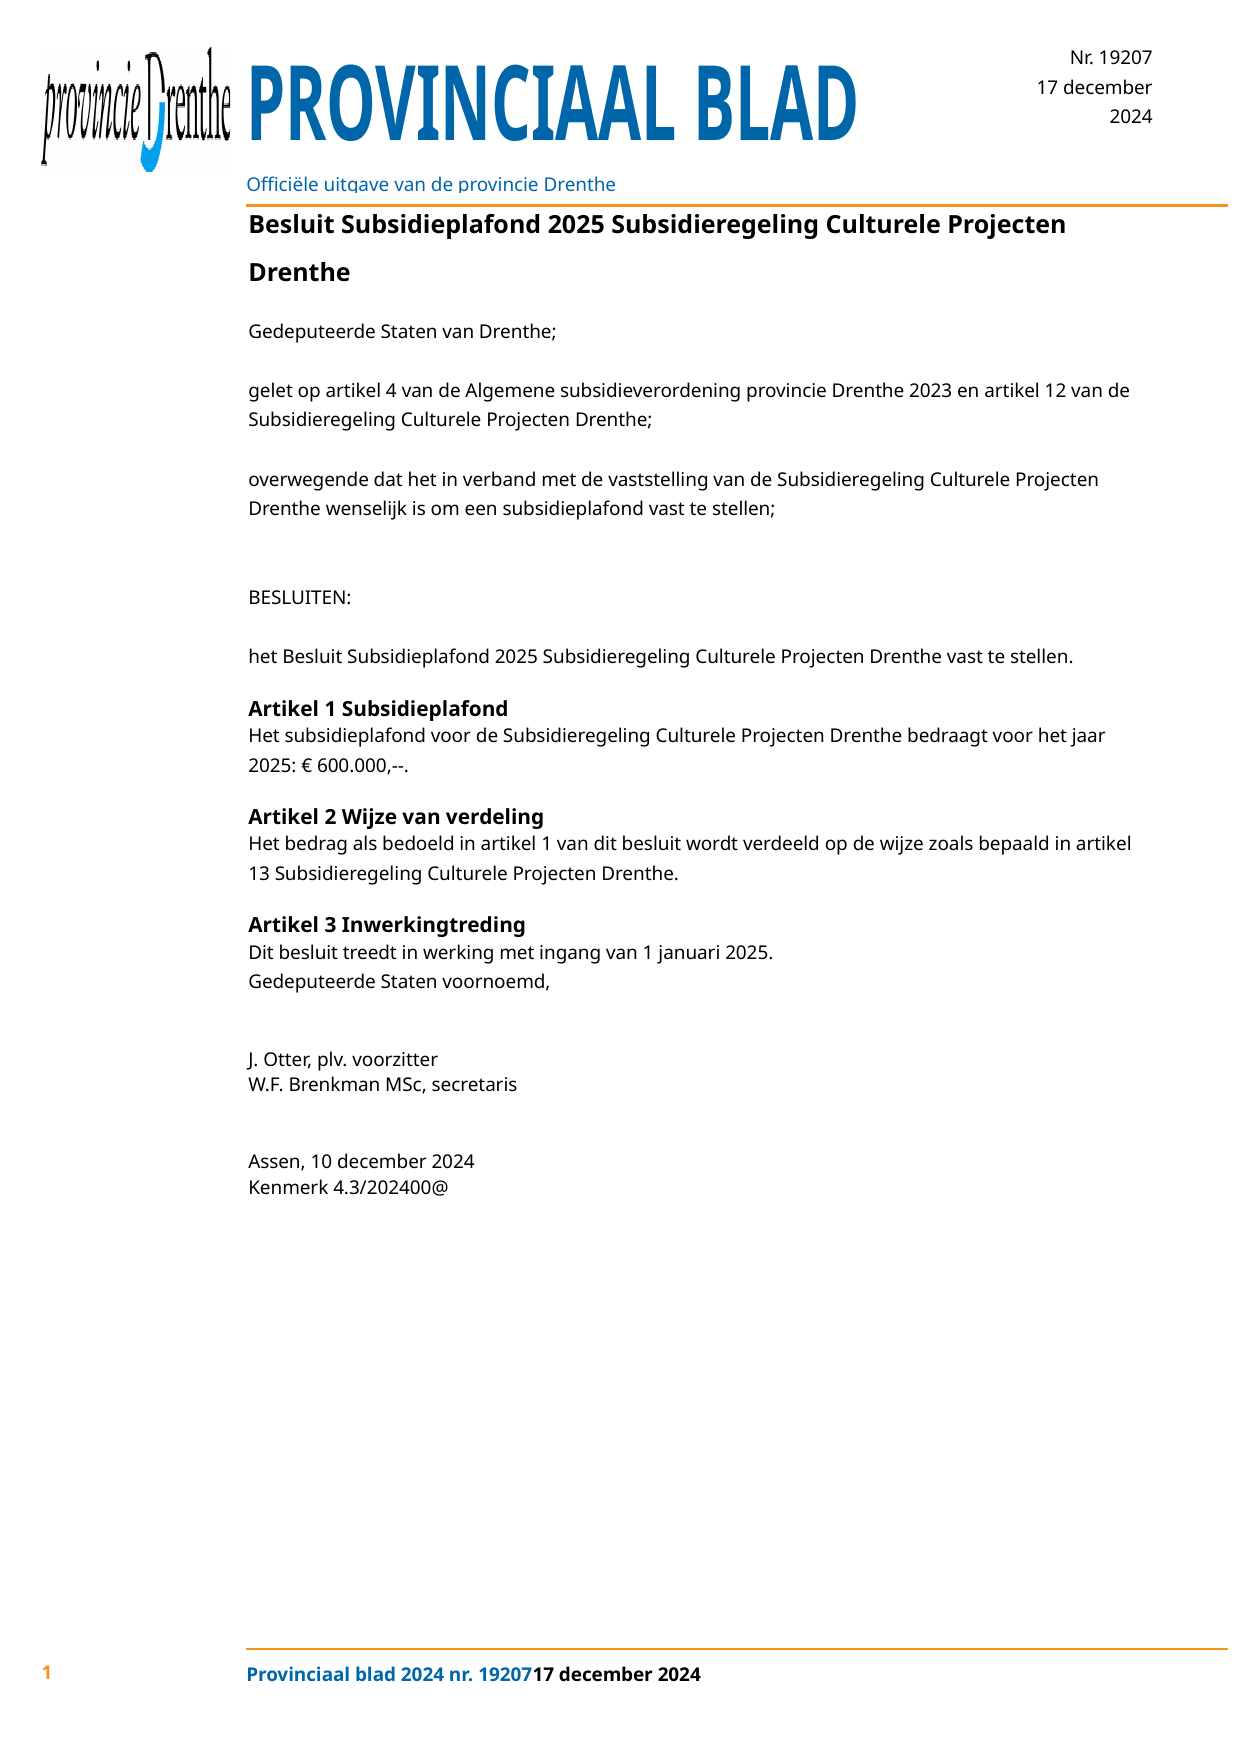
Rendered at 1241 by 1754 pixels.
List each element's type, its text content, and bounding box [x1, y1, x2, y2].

text Het bedrag als bedoeld in artikel 1 van dit besluit wordt verdeeld op de wijze zoals bepaald in artikel 13 Subsidieregeling Culturele Projecten Drenthe. [248, 831, 1152, 886]
text W.F. Brenkman MSc, secretaris [248, 1072, 1152, 1097]
text Dit besluit treedt in werking met ingang van 1 januari 2025. [248, 939, 1152, 965]
text Gedeputeerde Staten voornoemd, [248, 969, 1152, 994]
text Artikel 1 Subsidieplafond [248, 694, 1152, 722]
picture [41, 47, 231, 172]
text Het subsidieplafond voor de Subsidieregeling Culturele Projecten Drenthe bedraagt voor het jaar 2025: € 600.000,--. [248, 722, 1152, 777]
text het Besluit Subsidieplafond 2025 Subsidieregeling Culturele Projecten Drenthe vast te stellen. [248, 643, 1152, 669]
text overwegende dat het in verband met de vaststelling van de Subsidieregeling Culturele Projecten Drenthe wenselijk is om een subsidieplafond vast te stellen; [248, 466, 1152, 521]
text Gedeputeerde Staten van Drenthe; [248, 318, 1152, 344]
text gelet op artikel 4 van de Algemene subsidieverordening provincie Drenthe 2023 en artikel 12 van de Subsidieregeling Culturele Projecten Drenthe; [248, 377, 1152, 432]
text Besluit Subsidieplafond 2025 Subsidieregeling Culturele Projecten Drenthe [248, 207, 1152, 288]
text BESLUITEN: [248, 584, 1152, 610]
text J. Otter, plv. voorzitter [248, 1046, 1152, 1072]
text Assen, 10 december 2024 [248, 1149, 1152, 1174]
text Artikel 2 Wijze van verdeling [248, 802, 1152, 831]
text Kenmerk 4.3/202400@ [248, 1174, 1152, 1200]
text Artikel 3 Inwerkingtreding [248, 911, 1152, 939]
